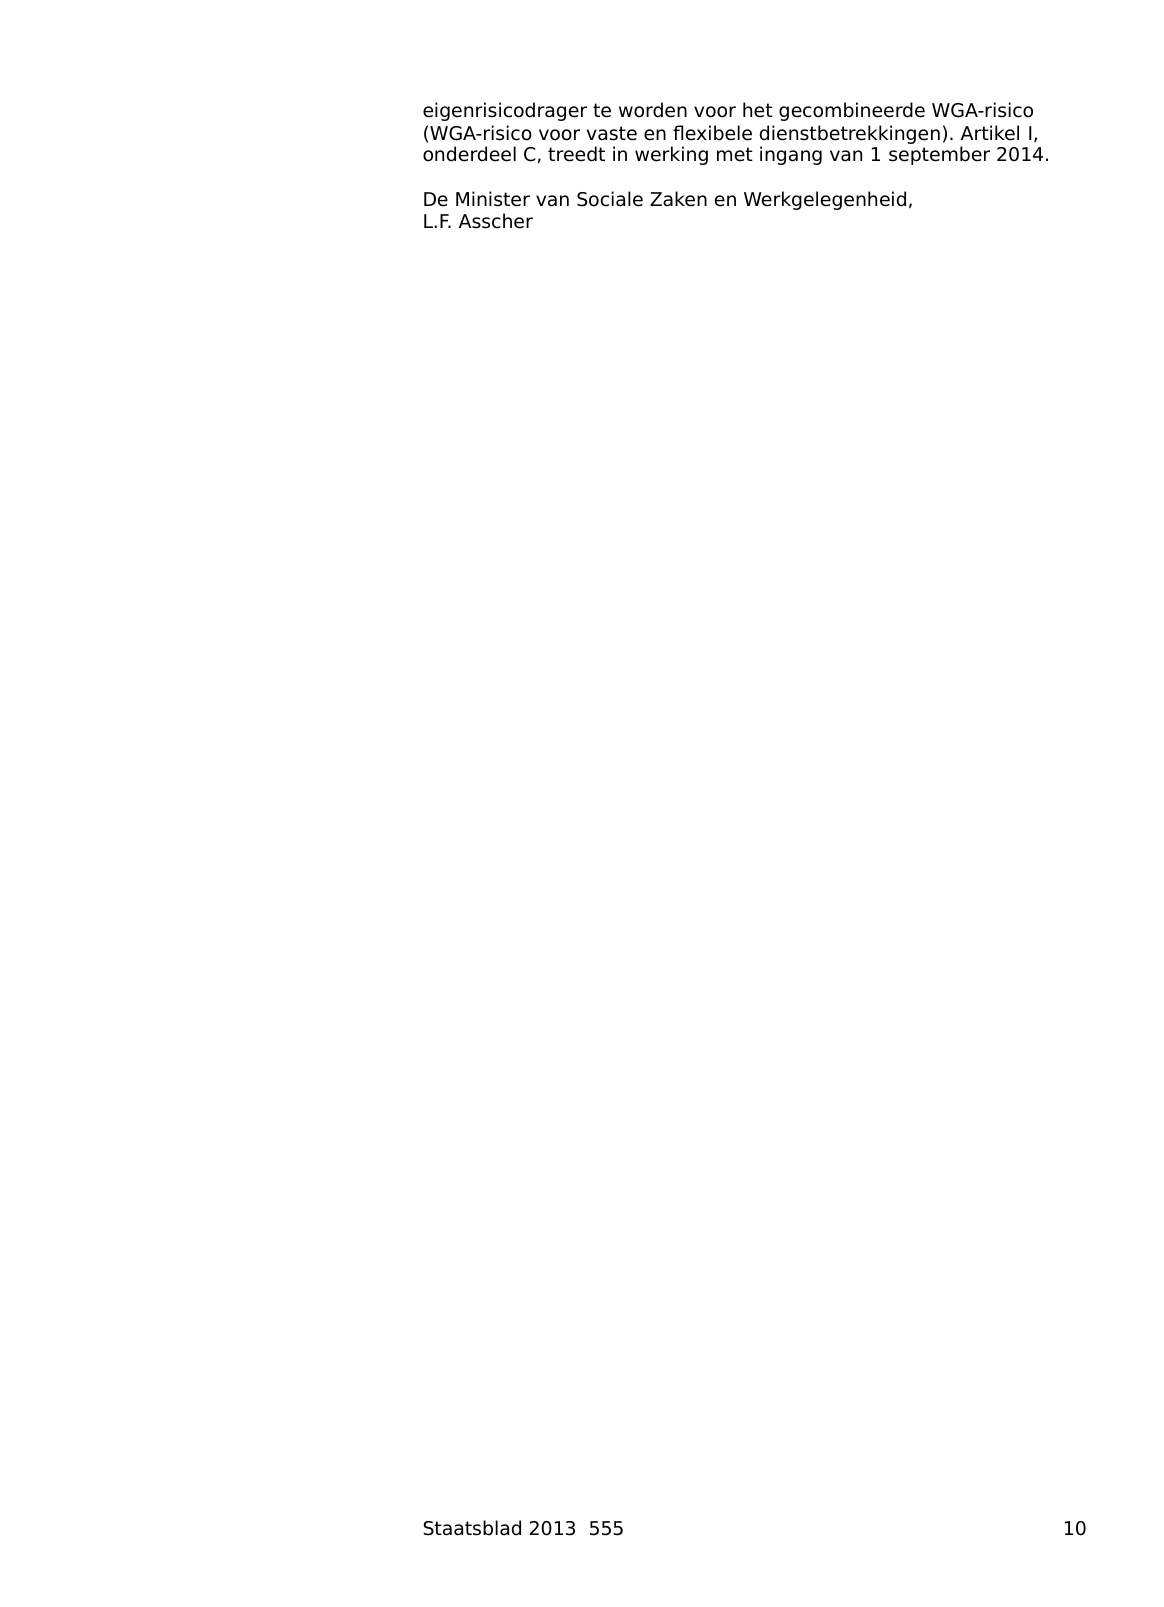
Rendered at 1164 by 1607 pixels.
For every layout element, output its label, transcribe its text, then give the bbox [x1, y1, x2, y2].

text De Minister van Sociale Zaken en Werkgelegenheid, L.F. Asscher [422, 188, 1087, 232]
text eigenrisicodrager te worden voor het gecombineerde WGA-risico (WGA-risico voor vaste en flexibele dienstbetrekkingen). Artikel I, onderdeel C, treedt in werking met ingang van 1 september 2014. [422, 100, 1087, 166]
